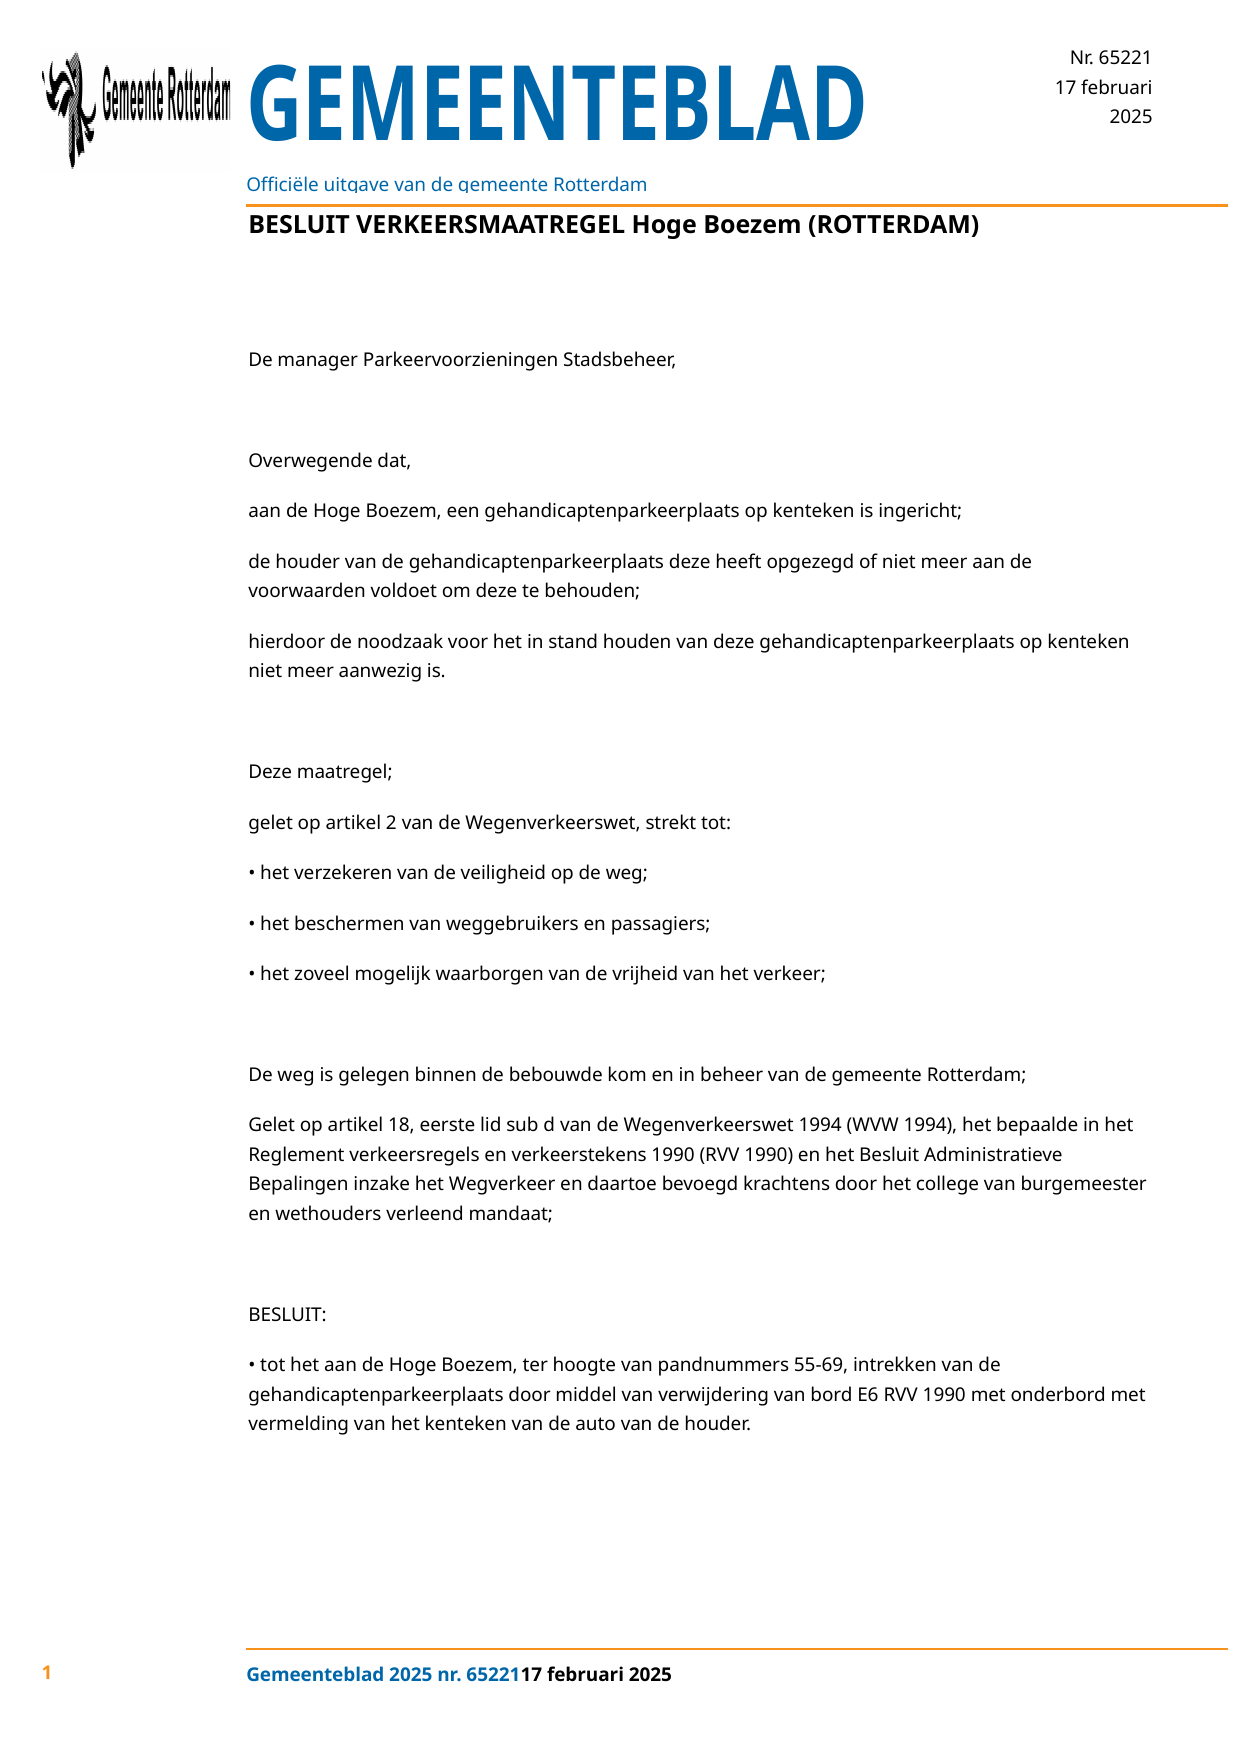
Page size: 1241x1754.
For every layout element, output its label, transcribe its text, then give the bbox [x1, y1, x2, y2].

text • het zoveel mogelijk waarborgen van de vrijheid van het verkeer; [248, 960, 1152, 986]
picture [41, 47, 231, 172]
text • het beschermen van weggebruikers en passagiers; [248, 910, 1152, 936]
text BESLUIT VERKEERSMAATREGEL Hoge Boezem (ROTTERDAM) [248, 207, 1152, 241]
text hierdoor de noodzaak voor het in stand houden van deze gehandicaptenparkeerplaats op kenteken niet meer aanwezig is. [248, 628, 1152, 683]
text Deze maatregel; [248, 758, 1152, 784]
text Gelet op artikel 18, eerste lid sub d van de Wegenverkeerswet 1994 (WVW 1994), het bepaalde in het Reglement verkeersregels en verkeerstekens 1990 (RVV 1990) en het Besluit Administratieve Bepalingen inzake het Wegverkeer en daartoe bevoegd krachtens door het college van burgemeester en wethouders verleend mandaat; [248, 1111, 1152, 1226]
text De weg is gelegen binnen de bebouwde kom en in beheer van de gemeente Rotterdam; [248, 1061, 1152, 1087]
text de houder van de gehandicaptenparkeerplaats deze heeft opgezegd of niet meer aan de voorwaarden voldoet om deze te behouden; [248, 548, 1152, 603]
text • tot het aan de Hoge Boezem, ter hoogte van pandnummers 55-69, intrekken van de gehandicaptenparkeerplaats door middel van verwijdering van bord E6 RVV 1990 met onderbord met vermelding van het kenteken van de auto van de houder. [248, 1351, 1152, 1436]
text aan de Hoge Boezem, een gehandicaptenparkeerplaats op kenteken is ingericht; [248, 498, 1152, 523]
text gelet op artikel 2 van de Wegenverkeerswet, strekt tot: [248, 809, 1152, 835]
text BESLUIT: [248, 1301, 1152, 1327]
text Overwegende dat, [248, 447, 1152, 473]
text De manager Parkeervoorzieningen Stadsbeheer, [248, 346, 1152, 372]
text • het verzekeren van de veiligheid op de weg; [248, 859, 1152, 885]
